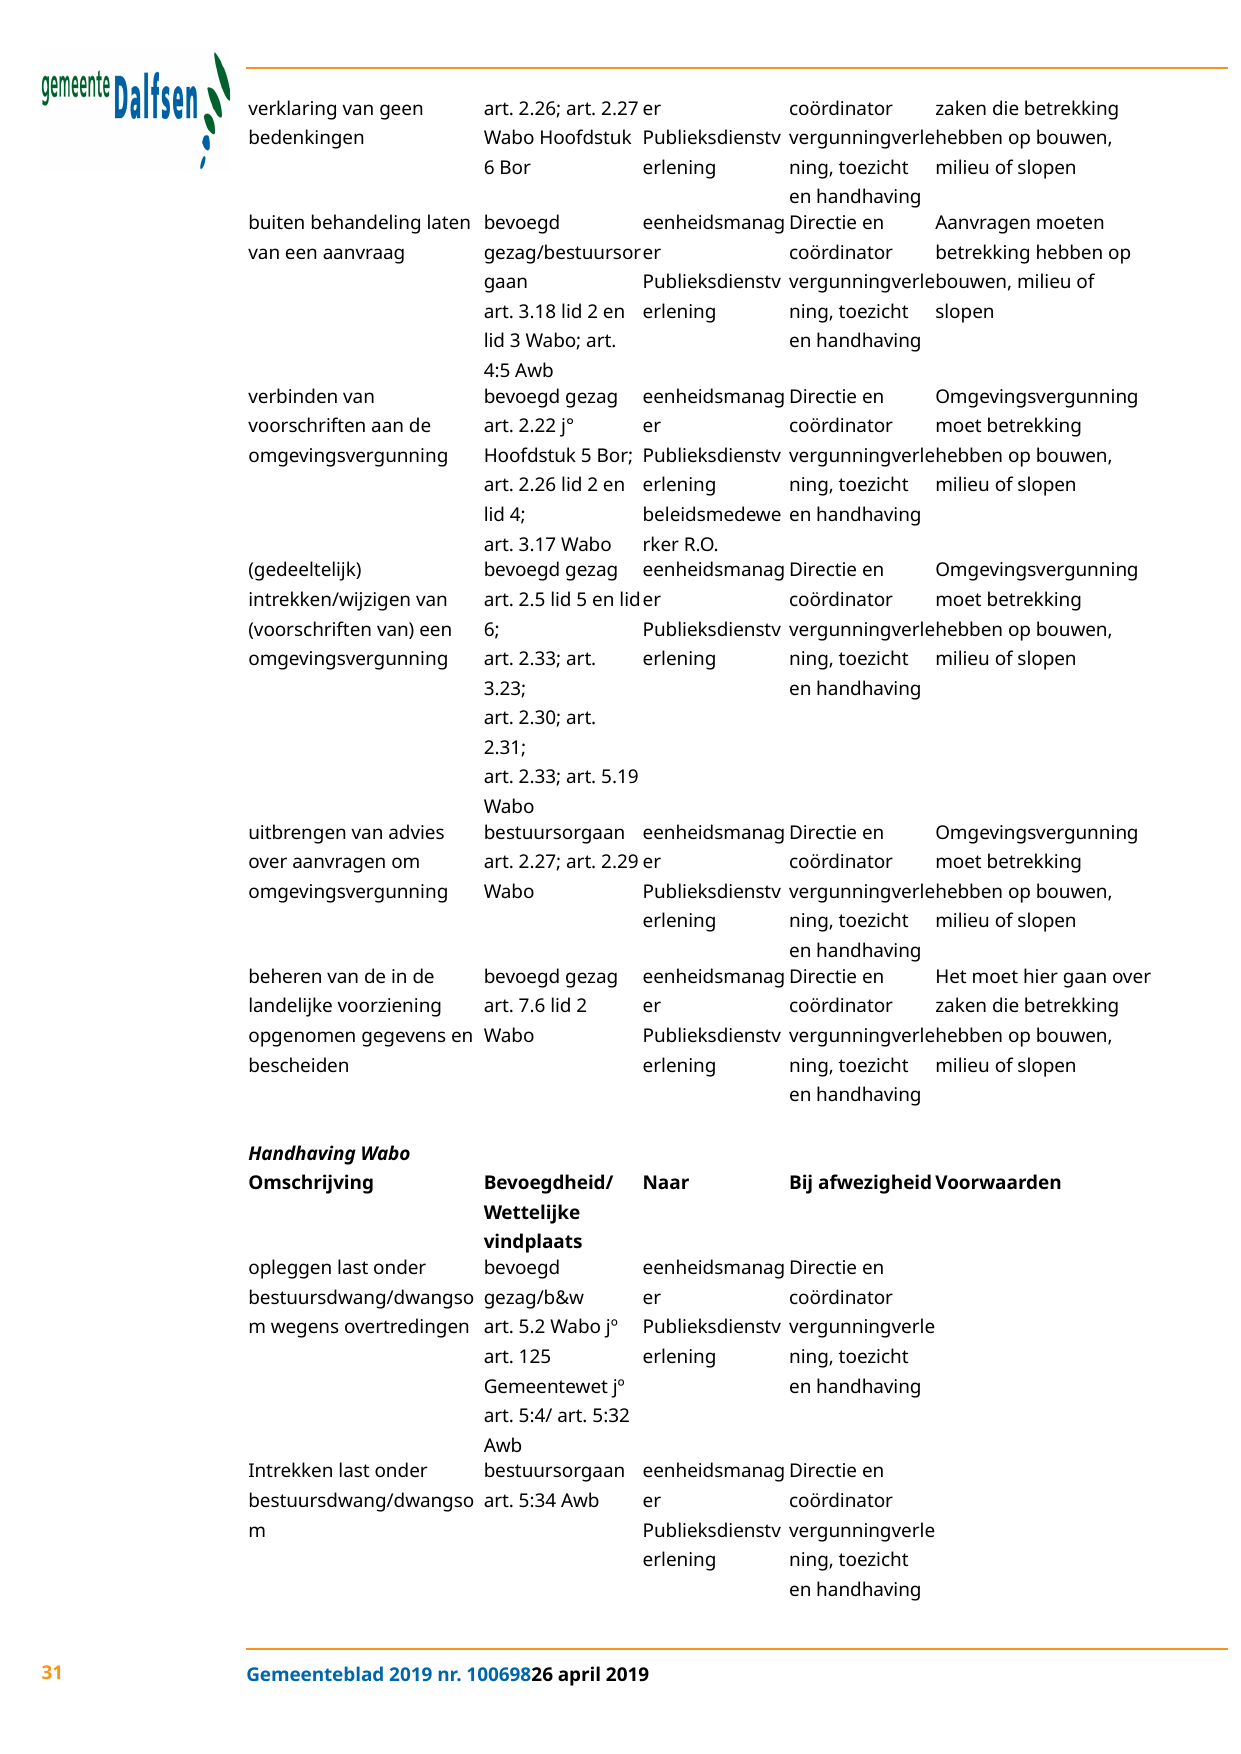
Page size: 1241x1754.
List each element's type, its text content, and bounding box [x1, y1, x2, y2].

table_header Voorwaarden [935, 1170, 1152, 1254]
table_cell [935, 1255, 1152, 1458]
table_cell Intrekken last onder bestuursdwang/dwangsom [248, 1458, 483, 1602]
table_cell opleggen last onder bestuursdwang/dwangsom wegens overtredingen [248, 1255, 483, 1458]
picture [41, 47, 231, 172]
table_cell Directie en coördinator vergunningverlening, toezicht en handhaving [789, 383, 935, 557]
table_cell verklaring van geen bedenkingen [248, 95, 483, 209]
table_cell [935, 1458, 1152, 1602]
table_cell verbinden van voorschriften aan de omgevingsvergunning [248, 383, 483, 557]
table_cell beheren van de in de landelijke voorziening opgenomen gegevens en bescheiden [248, 963, 483, 1107]
text Handhaving Wabo [248, 1140, 1152, 1166]
table_cell Directie en coördinator vergunningverlening, toezicht en handhaving [789, 1255, 935, 1458]
table_cell Directie en coördinator vergunningverlening, toezicht en handhaving [789, 1458, 935, 1602]
table_header Naar [643, 1170, 789, 1254]
table_cell eenheidsmanager Publieksdienstverlening [643, 209, 789, 383]
table_cell bestuursorgaan art. 5:34 Awb [484, 1458, 642, 1602]
table_cell eenheidsmanager Publieksdienstverlening beleidsmedewerker R.O. [643, 383, 789, 557]
table_cell zaken die betrekking hebben op bouwen, milieu of slopen [935, 95, 1152, 209]
table_cell coördinator vergunningverlening, toezicht en handhaving [789, 95, 935, 209]
table_cell Omgevingsvergunning moet betrekking hebben op bouwen, milieu of slopen [935, 819, 1152, 963]
table_cell bestuursorgaan art. 2.27; art. 2.29 Wabo [484, 819, 642, 963]
table_cell Directie en coördinator vergunningverlening, toezicht en handhaving [789, 209, 935, 383]
table_cell eenheidsmanager Publieksdienstverlening [643, 1255, 789, 1458]
table_cell bevoegd gezag/b&w art. 5.2 Wabo jº art. 125 Gemeentewet jº art. 5:4/ art. 5:32 Awb [484, 1255, 642, 1458]
table_cell bevoegd gezag art. 2.22 j° Hoofdstuk 5 Bor; art. 2.26 lid 2 en lid 4; art. 3.17 Wabo [484, 383, 642, 557]
table_header Bevoegdheid/Wettelijke vindplaats [484, 1170, 642, 1254]
table_header Bij afwezigheid [789, 1170, 935, 1254]
table_cell Omgevingsvergunning moet betrekking hebben op bouwen, milieu of slopen [935, 383, 1152, 557]
table_cell bevoegd gezag art. 7.6 lid 2 Wabo [484, 963, 642, 1107]
table_cell buiten behandeling laten van een aanvraag [248, 209, 483, 383]
table_cell (gedeeltelijk) intrekken/wijzigen van (voorschriften van) een omgevingsvergunning [248, 557, 483, 819]
table_cell eenheidsmanager Publieksdienstverlening [643, 819, 789, 963]
table_cell er Publieksdienstverlening [643, 95, 789, 209]
table_cell bevoegd gezag/bestuursorgaan art. 3.18 lid 2 en lid 3 Wabo; art. 4:5 Awb [484, 209, 642, 383]
table_cell eenheidsmanager Publieksdienstverlening [643, 557, 789, 819]
table_cell Aanvragen moeten betrekking hebben op bouwen, milieu of slopen [935, 209, 1152, 383]
table_cell bevoegd gezag art. 2.5 lid 5 en lid 6; art. 2.33; art. 3.23; art. 2.30; art. 2.31; art. 2.33; art. 5.19 Wabo [484, 557, 642, 819]
table_cell eenheidsmanager Publieksdienstverlening [643, 963, 789, 1107]
table_cell art. 2.26; art. 2.27 Wabo Hoofdstuk 6 Bor [484, 95, 642, 209]
table_cell Directie en coördinator vergunningverlening, toezicht en handhaving [789, 557, 935, 819]
table_cell Directie en coördinator vergunningverlening, toezicht en handhaving [789, 963, 935, 1107]
table_cell eenheidsmanager Publieksdienstverlening [643, 1458, 789, 1602]
table_cell uitbrengen van advies over aanvragen om omgevingsvergunning [248, 819, 483, 963]
table_cell Directie en coördinator vergunningverlening, toezicht en handhaving [789, 819, 935, 963]
table_cell Omgevingsvergunning moet betrekking hebben op bouwen, milieu of slopen [935, 557, 1152, 819]
table_cell Het moet hier gaan over zaken die betrekking hebben op bouwen, milieu of slopen [935, 963, 1152, 1107]
table_header Omschrijving [248, 1170, 483, 1254]
